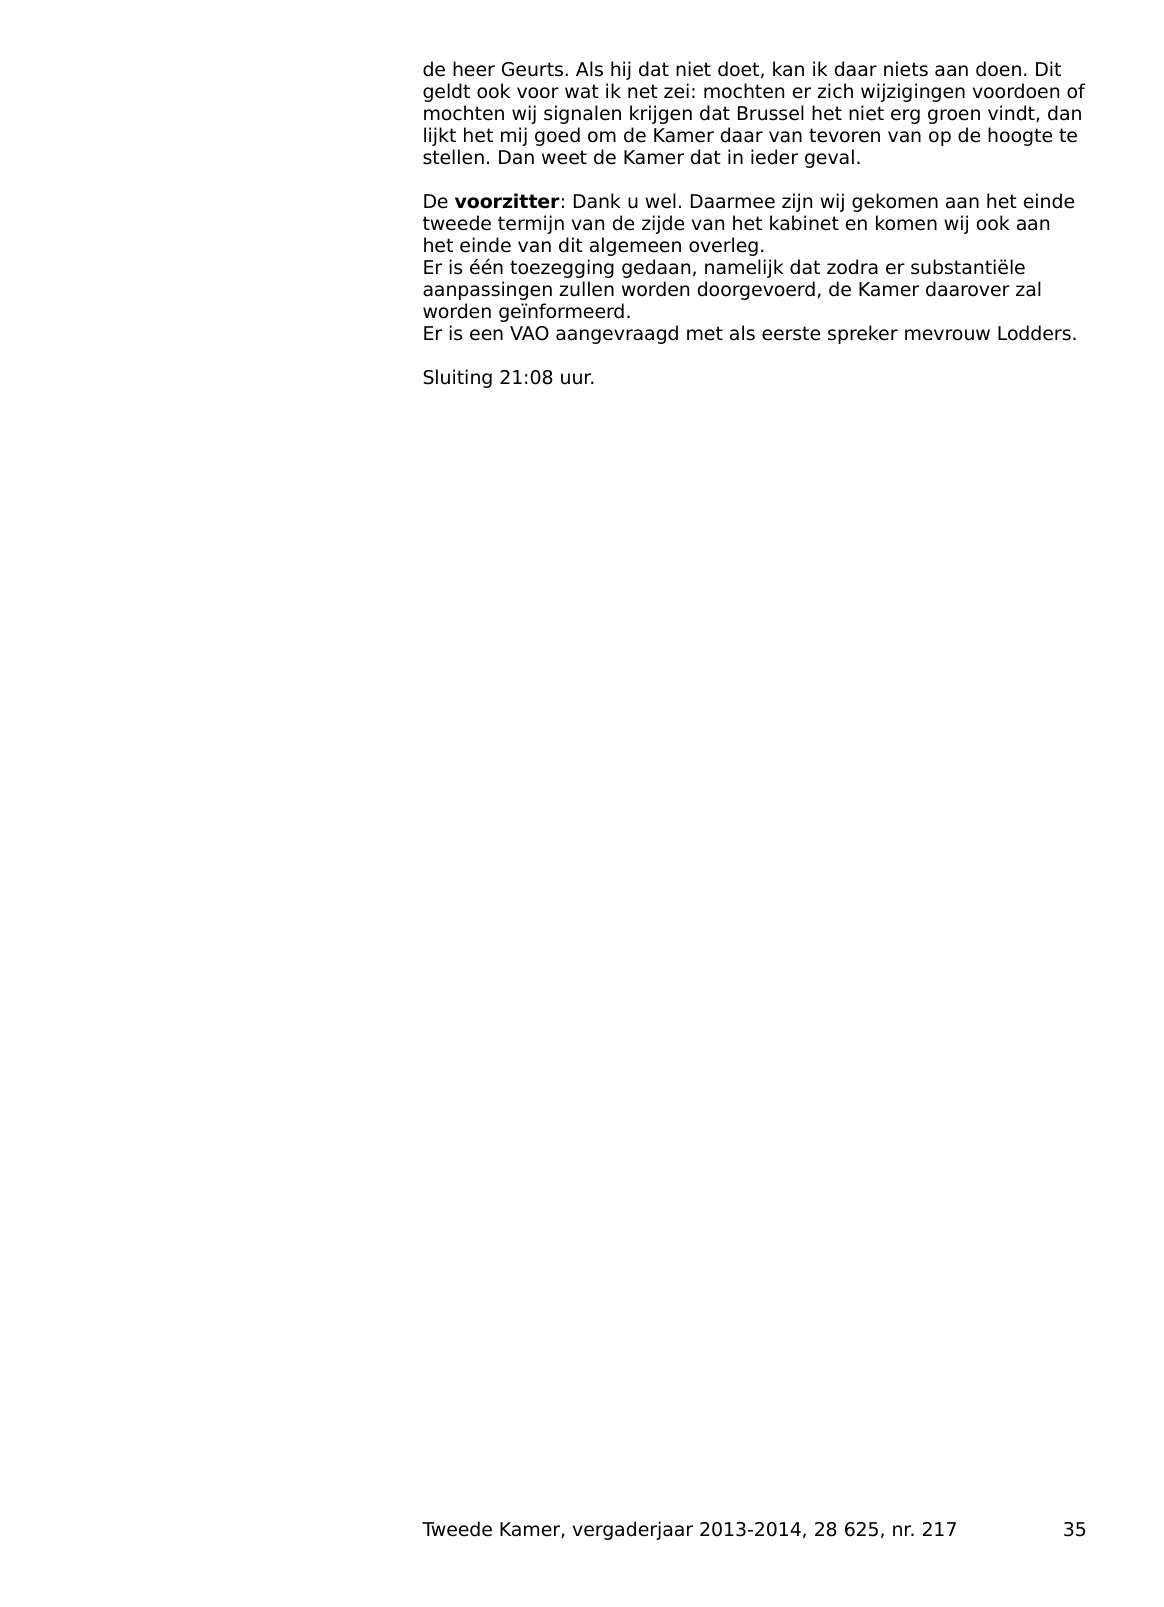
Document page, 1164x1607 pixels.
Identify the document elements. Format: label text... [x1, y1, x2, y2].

text Sluiting 21:08 uur. [422, 367, 1087, 389]
text Er is een VAO aangevraagd met als eerste spreker mevrouw Lodders. [422, 323, 1087, 345]
text de heer Geurts. Als hij dat niet doet, kan ik daar niets aan doen. Dit geldt ook voor wat ik net zei: mochten er zich wijzigingen voordoen of mochten wij signalen krijgen dat Brussel het niet erg groen vindt, dan lijkt het mij goed om de Kamer daar van tevoren van op de hoogte te stellen. Dan weet de Kamer dat in ieder geval. [422, 59, 1087, 169]
text De voorzitter: Dank u wel. Daarmee zijn wij gekomen aan het einde tweede termijn van de zijde van het kabinet en komen wij ook aan het einde van dit algemeen overleg. [422, 191, 1087, 257]
text Er is één toezegging gedaan, namelijk dat zodra er substantiële aanpassingen zullen worden doorgevoerd, de Kamer daarover zal worden geïnformeerd. [422, 257, 1087, 323]
